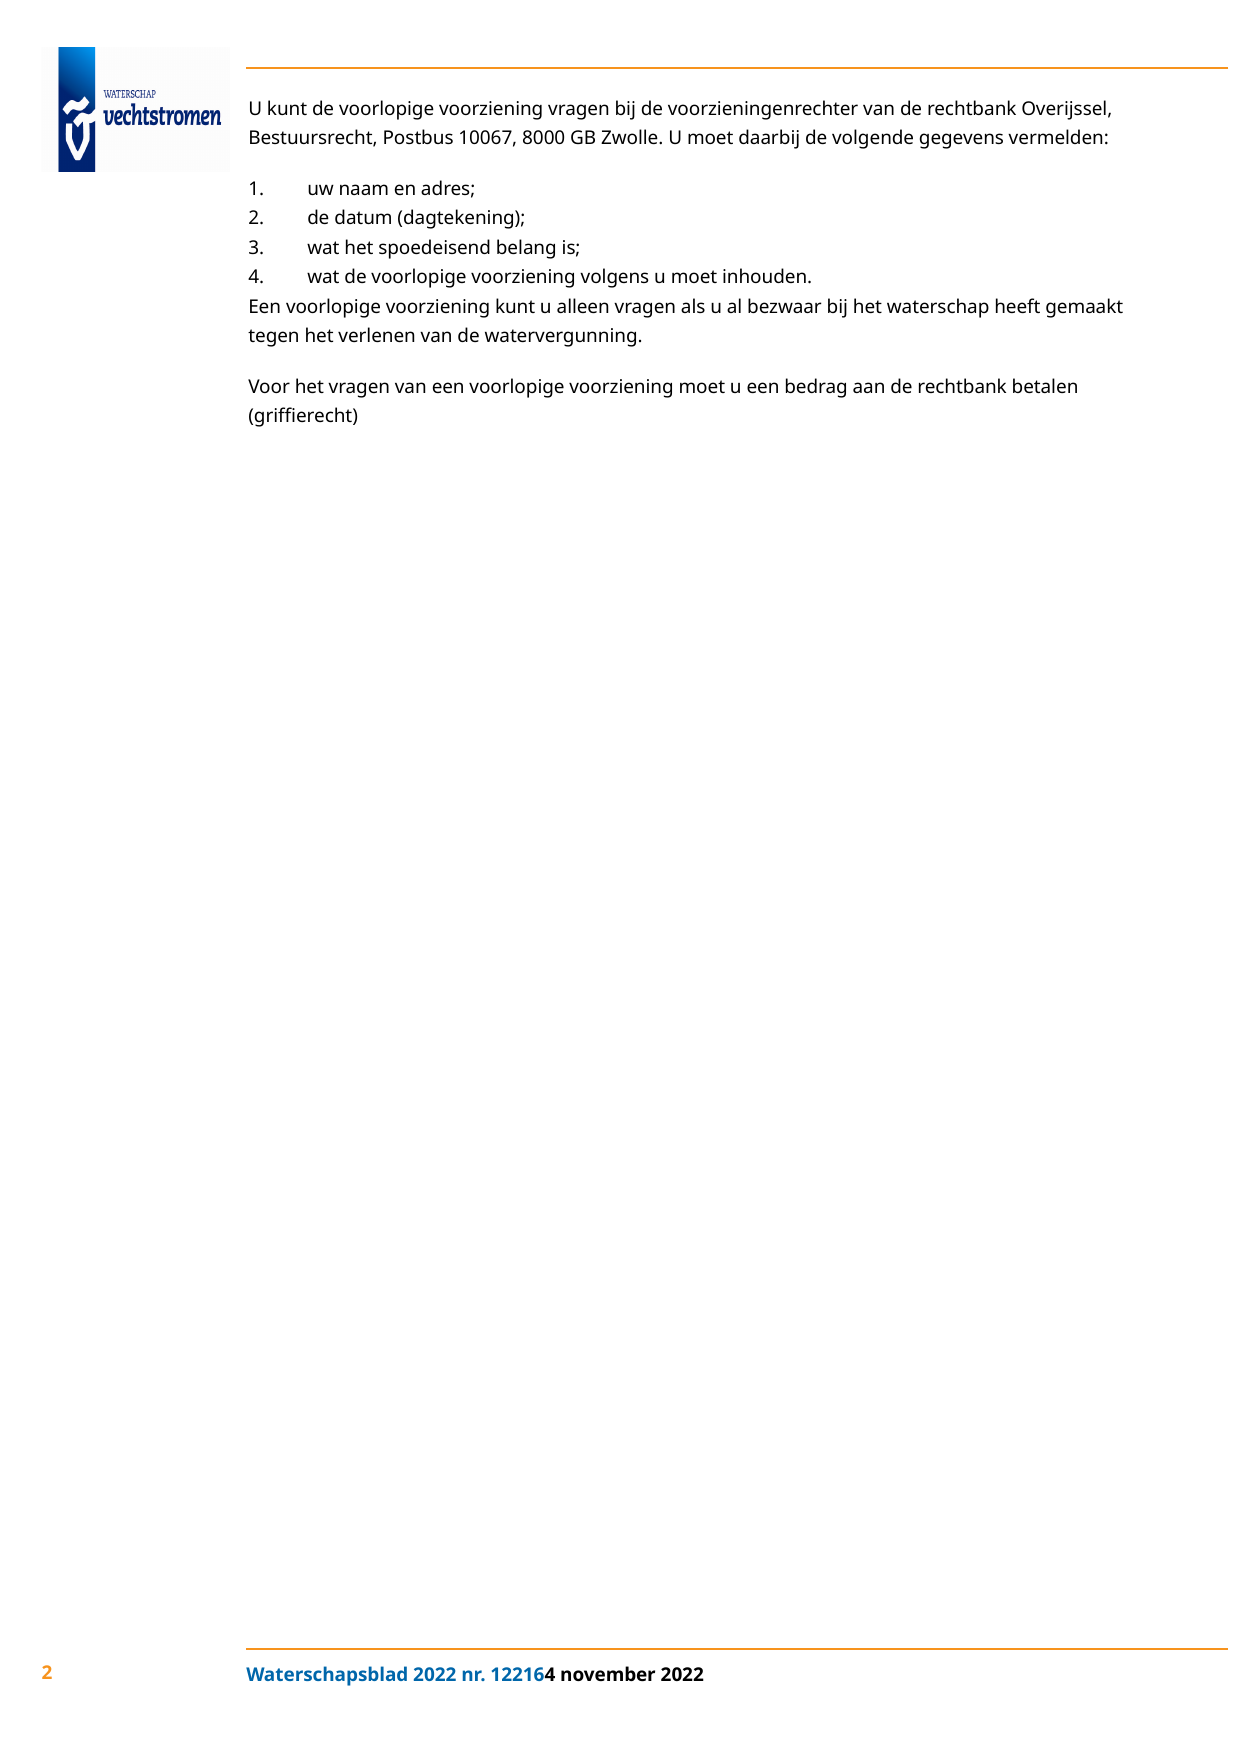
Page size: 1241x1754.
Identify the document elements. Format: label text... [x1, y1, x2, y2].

list wat het spoedeisend belang is; [248, 234, 1152, 260]
text Een voorlopige voorziening kunt u alleen vragen als u al bezwaar bij het waterschap heeft gemaakt tegen het verlenen van de watervergunning. [248, 293, 1152, 348]
list de datum (dagtekening); [248, 204, 1152, 230]
text U kunt de voorlopige voorziening vragen bij de voorzieningenrechter van de rechtbank Overijssel, Bestuursrecht, Postbus 10067, 8000 GB Zwolle. U moet daarbij de volgende gegevens vermelden: [248, 95, 1152, 150]
picture [41, 47, 231, 172]
list wat de voorlopige voorziening volgens u moet inhouden. [248, 263, 1152, 289]
list uw naam en adres; [248, 175, 1152, 201]
text Voor het vragen van een voorlopige voorziening moet u een bedrag aan de rechtbank betalen (griffierecht) [248, 373, 1152, 428]
